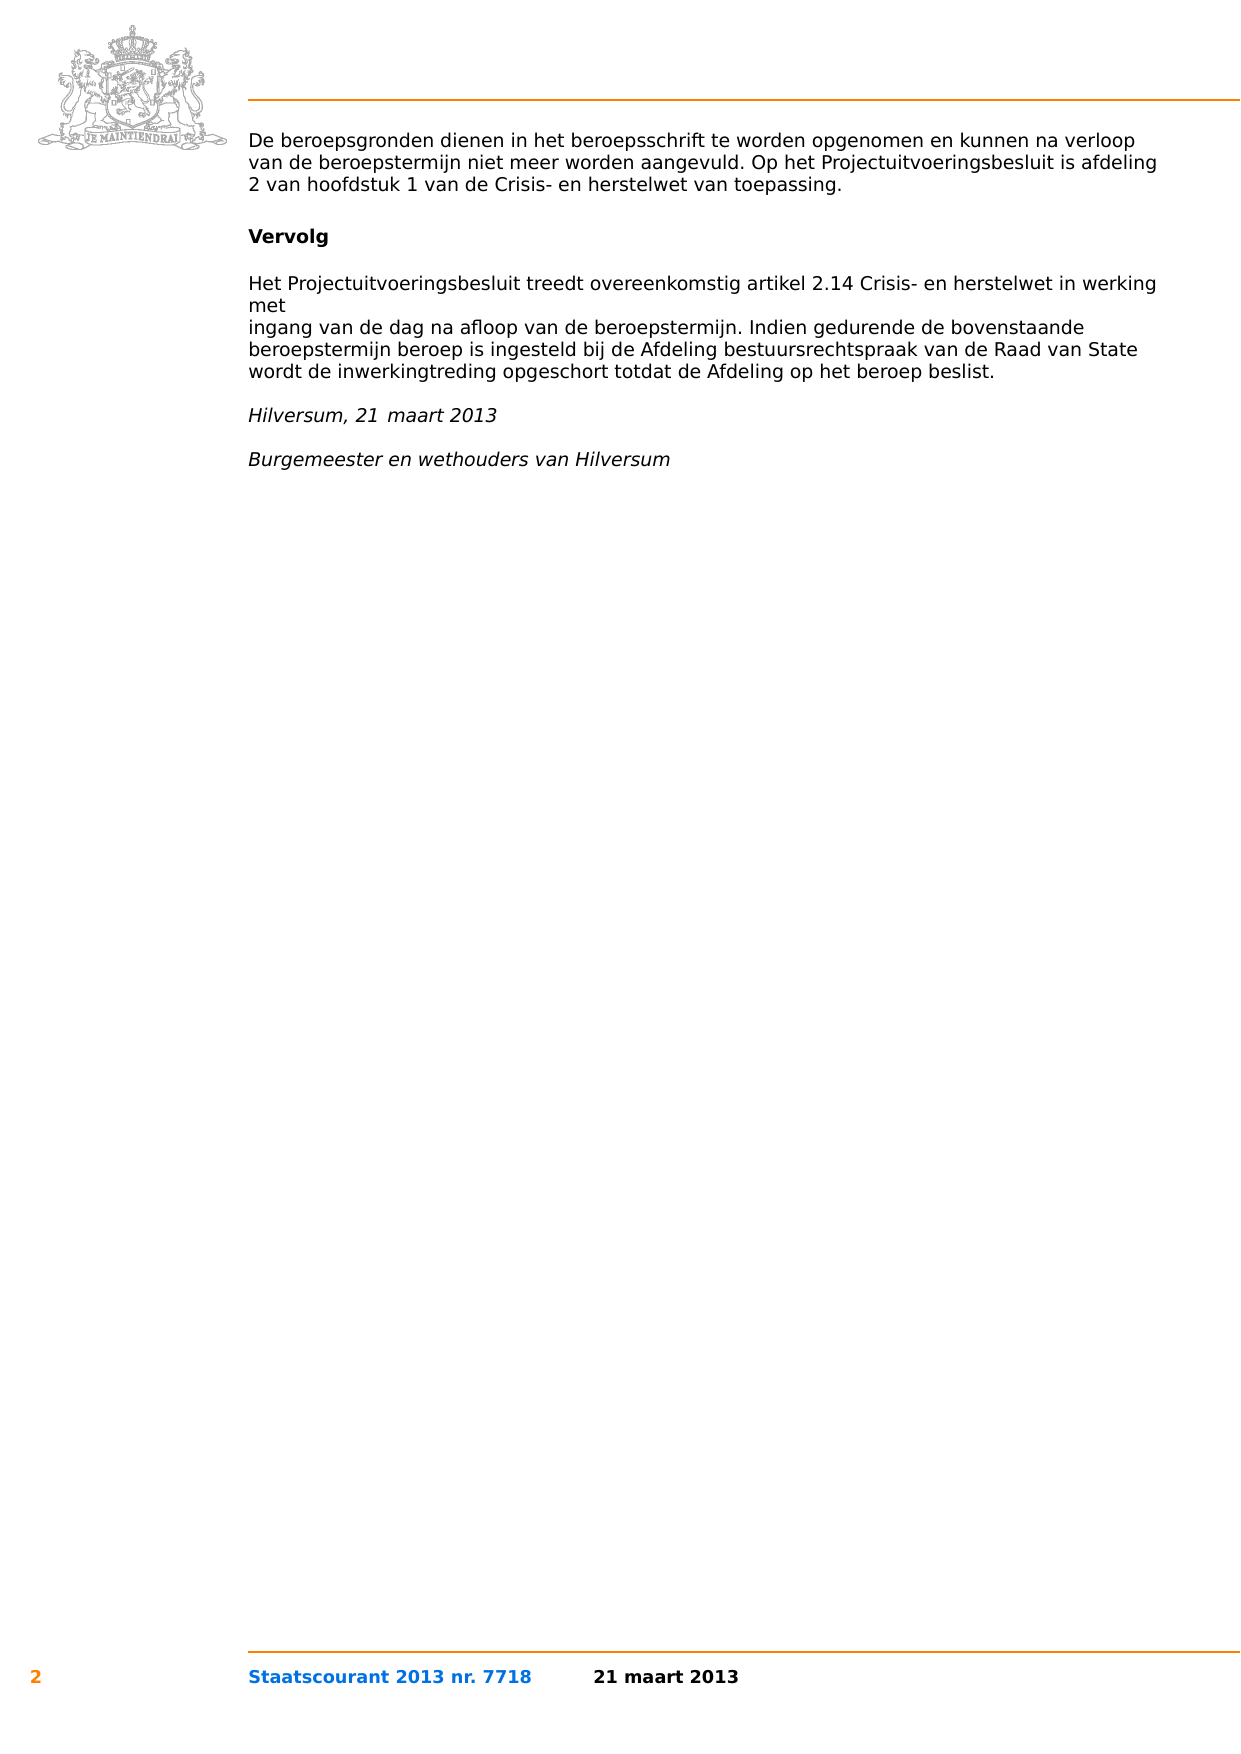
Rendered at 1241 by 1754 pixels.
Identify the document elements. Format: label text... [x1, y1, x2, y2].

subtitle Vervolg [248, 226, 1163, 248]
picture [38, 25, 227, 150]
text De beroepsgronden dienen in het beroepsschrift te worden opgenomen en kunnen na verloop van de beroepstermijn niet meer worden aangevuld. Op het Projectuitvoeringsbesluit is afdeling 2 van hoofdstuk 1 van de Crisis- en herstelwet van toepassing. [248, 130, 1163, 196]
text Burgemeester en wethouders van Hilversum [248, 448, 1163, 470]
text ingang van de dag na afloop van de beroepstermijn. Indien gedurende de bovenstaande beroepstermijn beroep is ingesteld bij de Afdeling bestuursrechtspraak van de Raad van State wordt de inwerkingtreding opgeschort totdat de Afdeling op het beroep beslist. [248, 317, 1163, 383]
text Het Projectuitvoeringsbesluit treedt overeenkomstig artikel 2.14 Crisis- en herstelwet in werking met [248, 273, 1163, 317]
text Hilversum, 21 maart 2013 [248, 404, 1163, 427]
